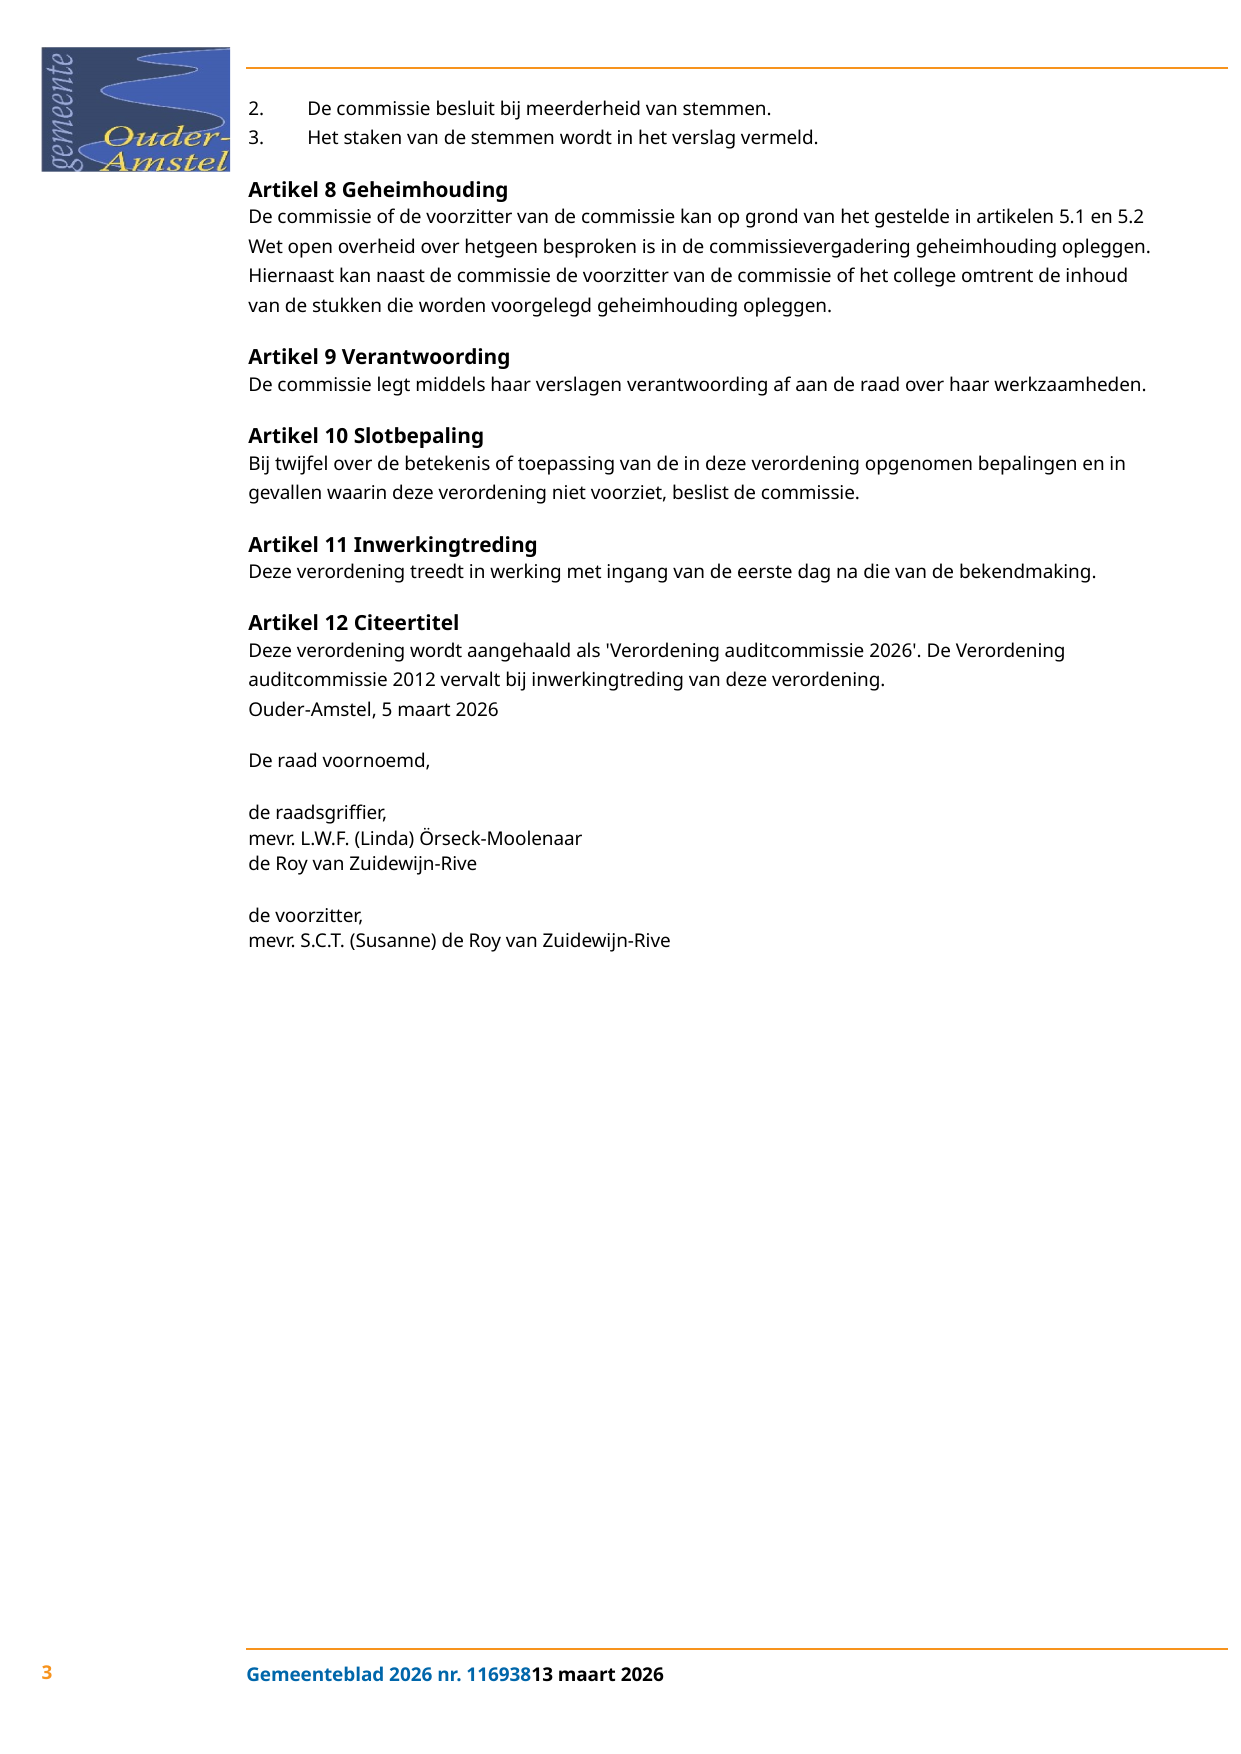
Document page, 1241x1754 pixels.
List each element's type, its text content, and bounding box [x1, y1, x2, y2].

text Deze verordening wordt aangehaald als 'Verordening auditcommissie 2026'. De Verordening auditcommissie 2012 vervalt bij inwerkingtreding van deze verordening. [248, 637, 1152, 692]
text Bij twijfel over de betekenis of toepassing van de in deze verordening opgenomen bepalingen en in gevallen waarin deze verordening niet voorziet, beslist de commissie. [248, 450, 1152, 505]
text Deze verordening treedt in werking met ingang van de eerste dag na die van de bekendmaking. [248, 558, 1152, 584]
text Ouder-Amstel, 5 maart 2026 [248, 696, 1152, 722]
text mevr. L.W.F. (Linda) Örseck-Moolenaar [248, 825, 1152, 851]
text de raadsgriffier, [248, 799, 1152, 825]
text De raad voornoemd, [248, 748, 1152, 773]
text Artikel 8 Geheimhouding [248, 175, 1152, 203]
text de voorzitter, [248, 902, 1152, 928]
text Artikel 12 Citeertitel [248, 608, 1152, 637]
text De commissie legt middels haar verslagen verantwoording af aan de raad over haar werkzaamheden. [248, 371, 1152, 397]
picture [41, 47, 231, 172]
text Artikel 9 Verantwoording [248, 342, 1152, 371]
list De commissie besluit bij meerderheid van stemmen. [248, 95, 1152, 121]
text Artikel 11 Inwerkingtreding [248, 530, 1152, 558]
text Artikel 10 Slotbepaling [248, 421, 1152, 450]
text De commissie of de voorzitter van de commissie kan op grond van het gestelde in artikelen 5.1 en 5.2 Wet open overheid over hetgeen besproken is in de commissievergadering geheimhouding opleggen. Hiernaast kan naast de commissie de voorzitter van de commissie of het college omtrent de inhoud van de stukken die worden voorgelegd geheimhouding opleggen. [248, 203, 1152, 318]
list Het staken van de stemmen wordt in het verslag vermeld. [248, 124, 1152, 150]
text mevr. S.C.T. (Susanne) de Roy van Zuidewijn-Rive [248, 928, 1152, 953]
text de Roy van Zuidewijn-Rive [248, 851, 1152, 876]
